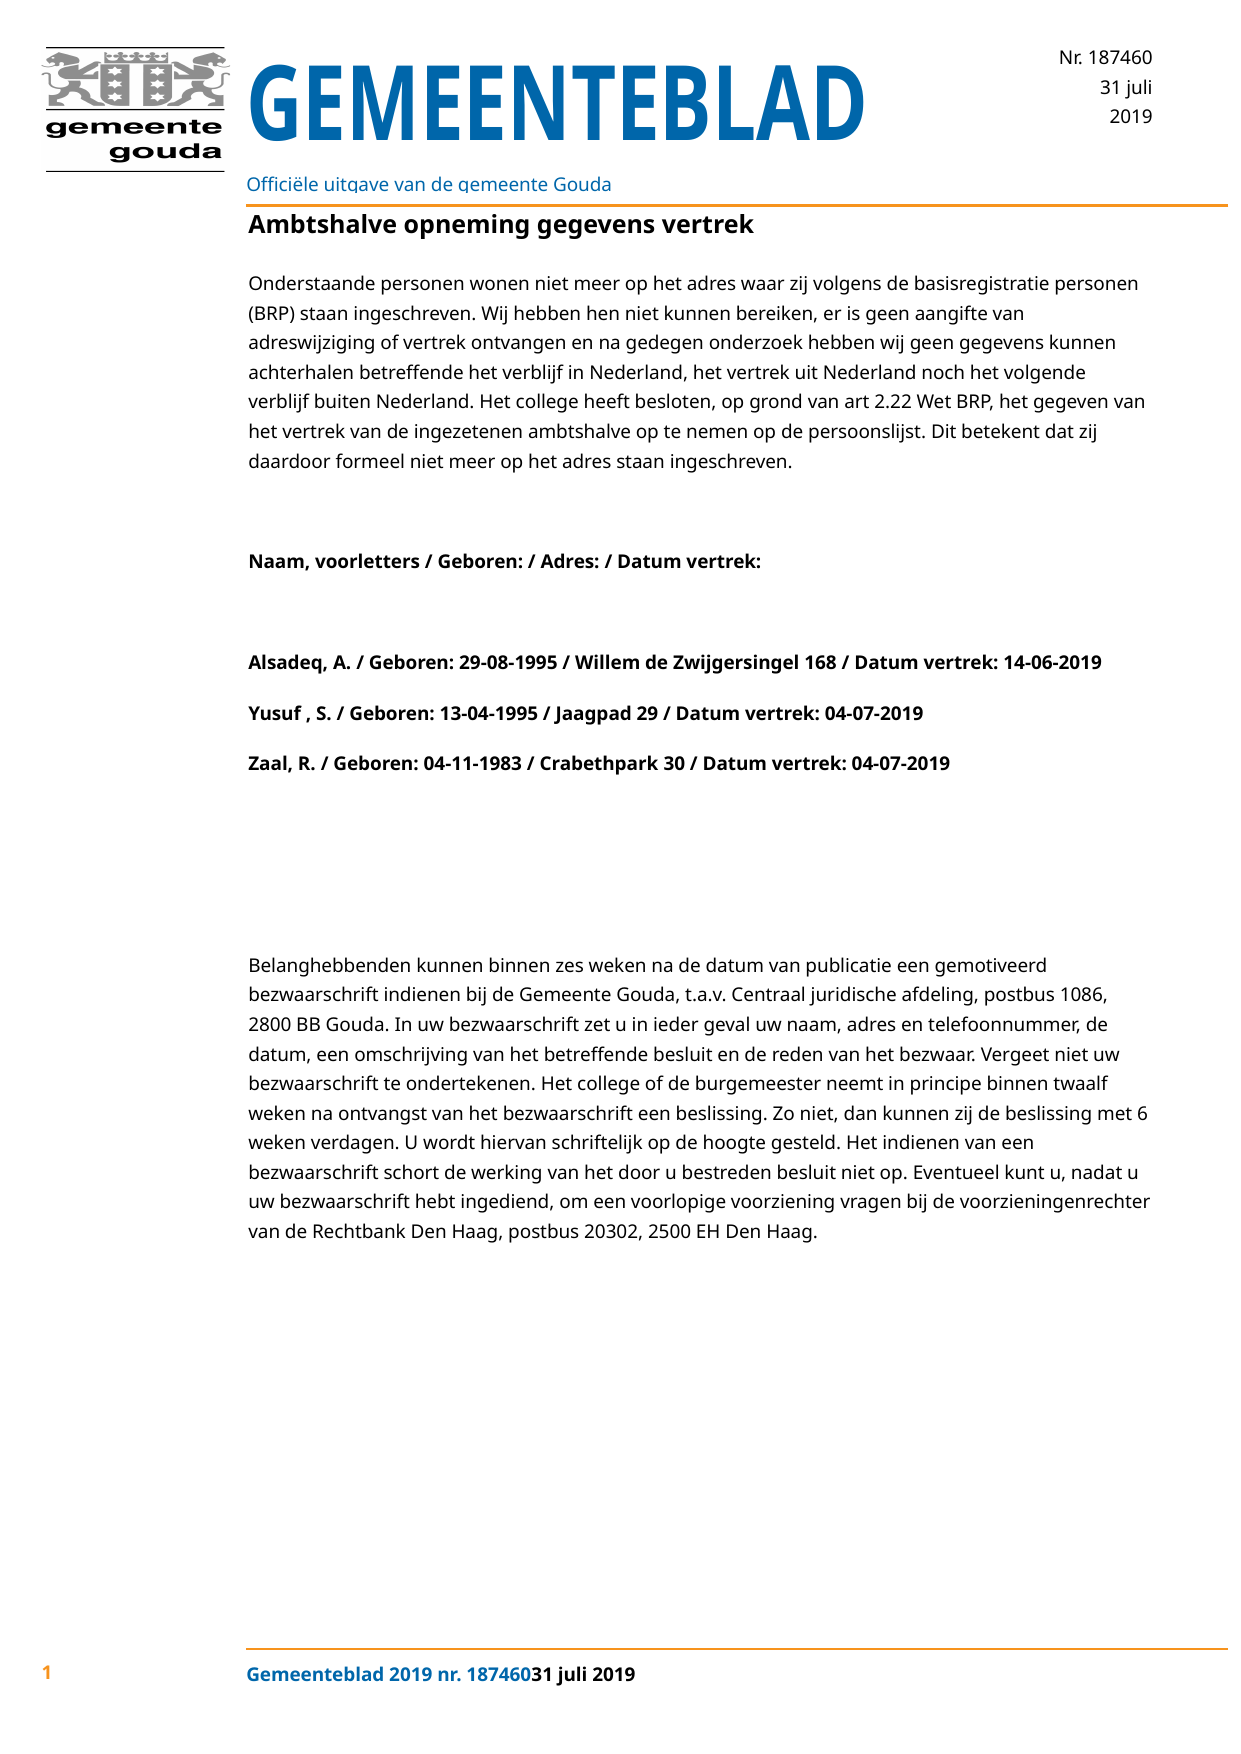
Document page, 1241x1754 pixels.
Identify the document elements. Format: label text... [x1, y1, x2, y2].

text Zaal, R. / Geboren: 04-11-1983 / Crabethpark 30 / Datum vertrek: 04-07-2019 [248, 750, 1152, 776]
text Naam, voorletters / Geboren: / Adres: / Datum vertrek: [248, 549, 1152, 574]
text Ambtshalve opneming gegevens vertrek [248, 207, 1152, 241]
text Belanghebbenden kunnen binnen zes weken na de datum van publicatie een gemotiveerd bezwaarschrift indienen bij de Gemeente Gouda, t.a.v. Centraal juridische afdeling, postbus 1086, 2800 BB Gouda. In uw bezwaarschrift zet u in ieder geval uw naam, adres en telefoonnummer, de datum, een omschrijving van het betreffende besluit en de reden van het bezwaar. Vergeet niet uw bezwaarschrift te ondertekenen. Het college of de burgemeester neemt in principe binnen twaalf weken na ontvangst van het bezwaarschrift een beslissing. Zo niet, dan kunnen zij de beslissing met 6 weken verdagen. U wordt hiervan schriftelijk op de hoogte gesteld. Het indienen van een bezwaarschrift schort de werking van het door u bestreden besluit niet op. Eventueel kunt u, nadat u uw bezwaarschrift hebt ingediend, om een voorlopige voorziening vragen bij de voorzieningenrechter van de Rechtbank Den Haag, postbus 20302, 2500 EH Den Haag. [248, 952, 1152, 1244]
text Alsadeq, A. / Geboren: 29-08-1995 / Willem de Zwijgersingel 168 / Datum vertrek: 14-06-2019 [248, 649, 1152, 675]
text Yusuf , S. / Geboren: 13-04-1995 / Jaagpad 29 / Datum vertrek: 04-07-2019 [248, 700, 1152, 726]
picture [41, 47, 231, 172]
text Onderstaande personen wonen niet meer op het adres waar zij volgens de basisregistratie personen (BRP) staan ingeschreven. Wij hebben hen niet kunnen bereiken, er is geen aangifte van adreswijziging of vertrek ontvangen en na gedegen onderzoek hebben wij geen gegevens kunnen achterhalen betreffende het verblijf in Nederland, het vertrek uit Nederland noch het volgende verblijf buiten Nederland. Het college heeft besloten, op grond van art 2.22 Wet BRP, het gegeven van het vertrek van de ingezetenen ambtshalve op te nemen op de persoonslijst. Dit betekent dat zij daardoor formeel niet meer op het adres staan ingeschreven. [248, 270, 1152, 473]
